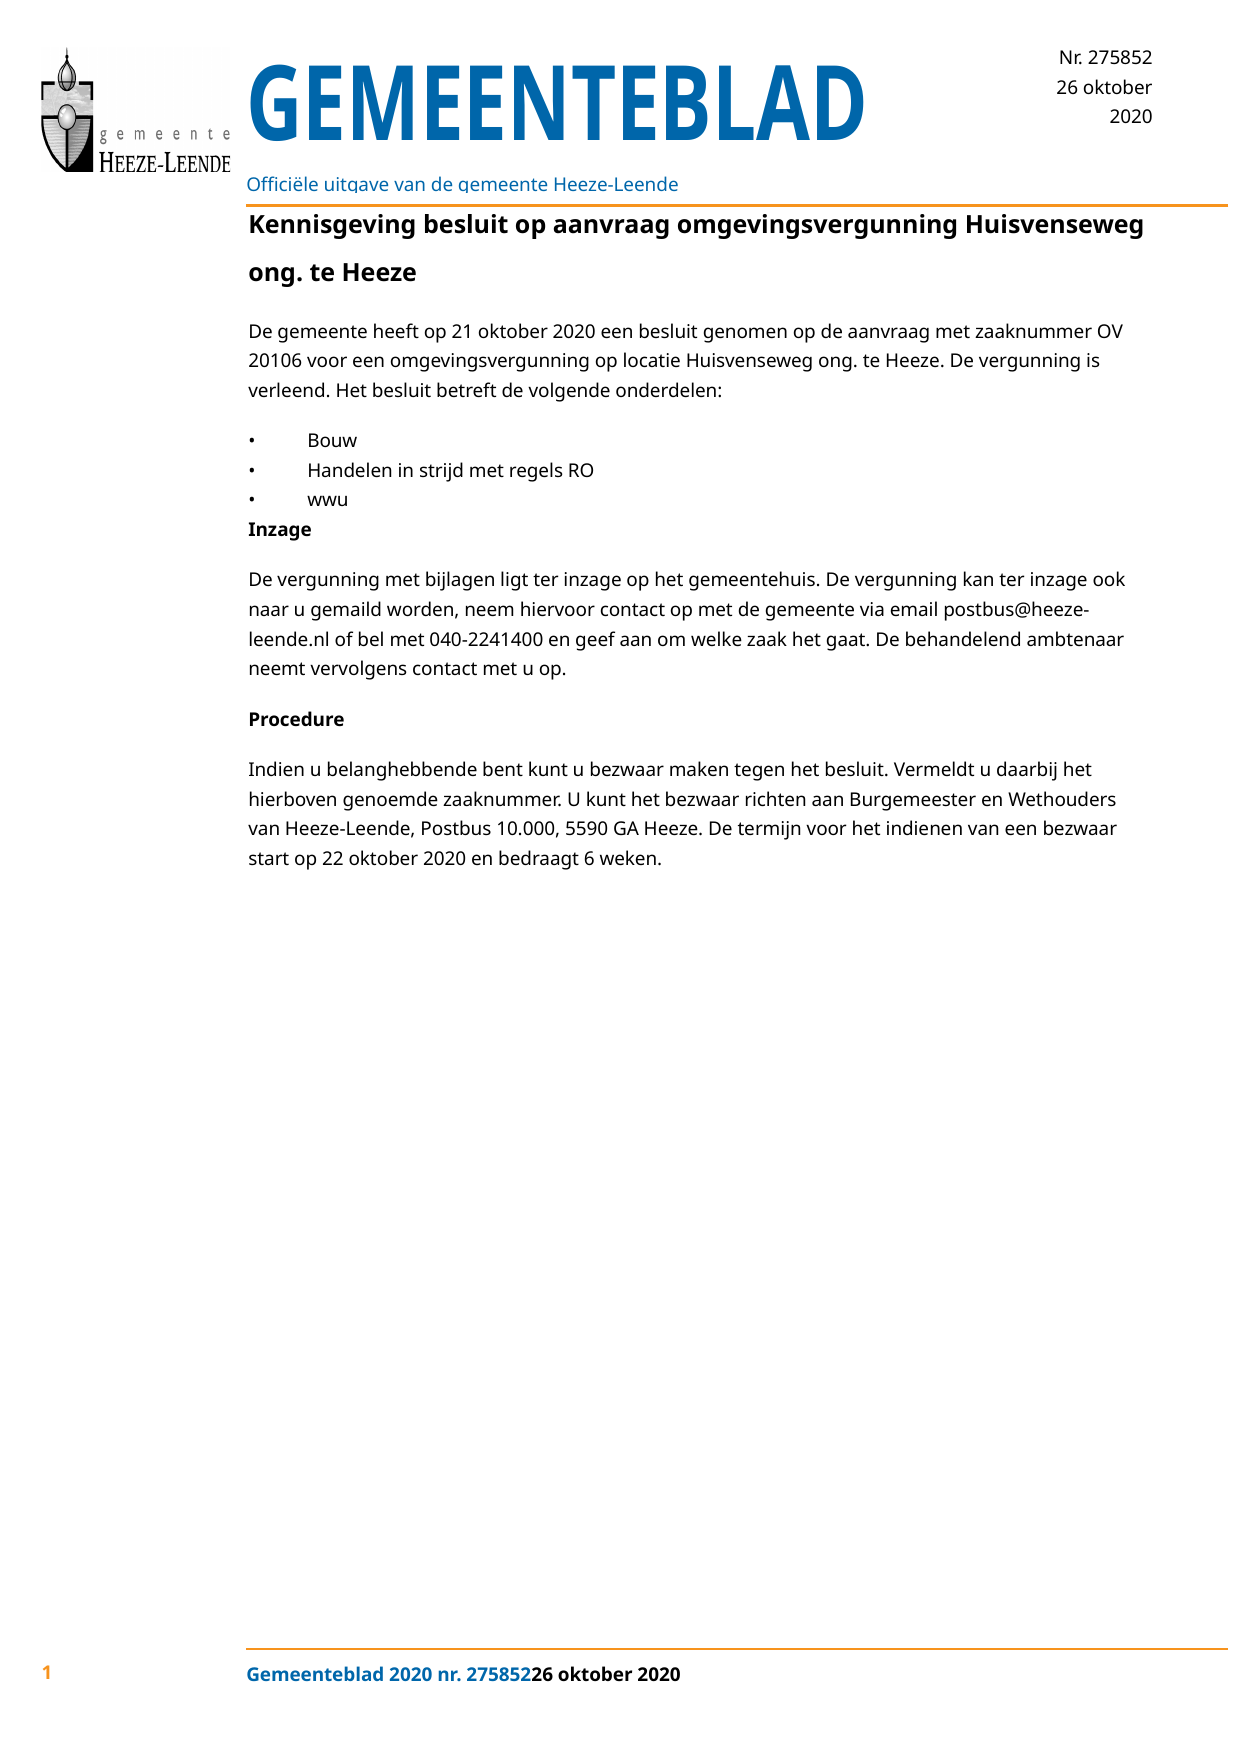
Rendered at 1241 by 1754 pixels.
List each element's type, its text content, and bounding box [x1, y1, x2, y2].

list Handelen in strijd met regels RO [248, 457, 1152, 483]
text De gemeente heeft op 21 oktober 2020 een besluit genomen op de aanvraag met zaaknummer OV 20106 voor een omgevingsvergunning op locatie Huisvenseweg ong. te Heeze. De vergunning is verleend. Het besluit betreft de volgende onderdelen: [248, 318, 1152, 403]
text Procedure [248, 706, 1152, 732]
picture [41, 47, 231, 172]
text De vergunning met bijlagen ligt ter inzage op het gemeentehuis. De vergunning kan ter inzage ook naar u gemaild worden, neem hiervoor contact op met de gemeente via email postbus@heeze-leende.nl of bel met 040-2241400 en geef aan om welke zaak het gaat. De behandelend ambtenaar neemt vervolgens contact met u op. [248, 567, 1152, 681]
text Kennisgeving besluit op aanvraag omgevingsvergunning Huisvenseweg ong. te Heeze [248, 207, 1152, 288]
text Indien u belanghebbende bent kunt u bezwaar maken tegen het besluit. Vermeldt u daarbij het hierboven genoemde zaaknummer. U kunt het bezwaar richten aan Burgemeester en Wethouders van Heeze-Leende, Postbus 10.000, 5590 GA Heeze. De termijn voor het indienen van een bezwaar start op 22 oktober 2020 en bedraagt 6 weken. [248, 756, 1152, 871]
text Inzage [248, 516, 1152, 542]
list wwu [248, 487, 1152, 512]
list Bouw [248, 427, 1152, 453]
